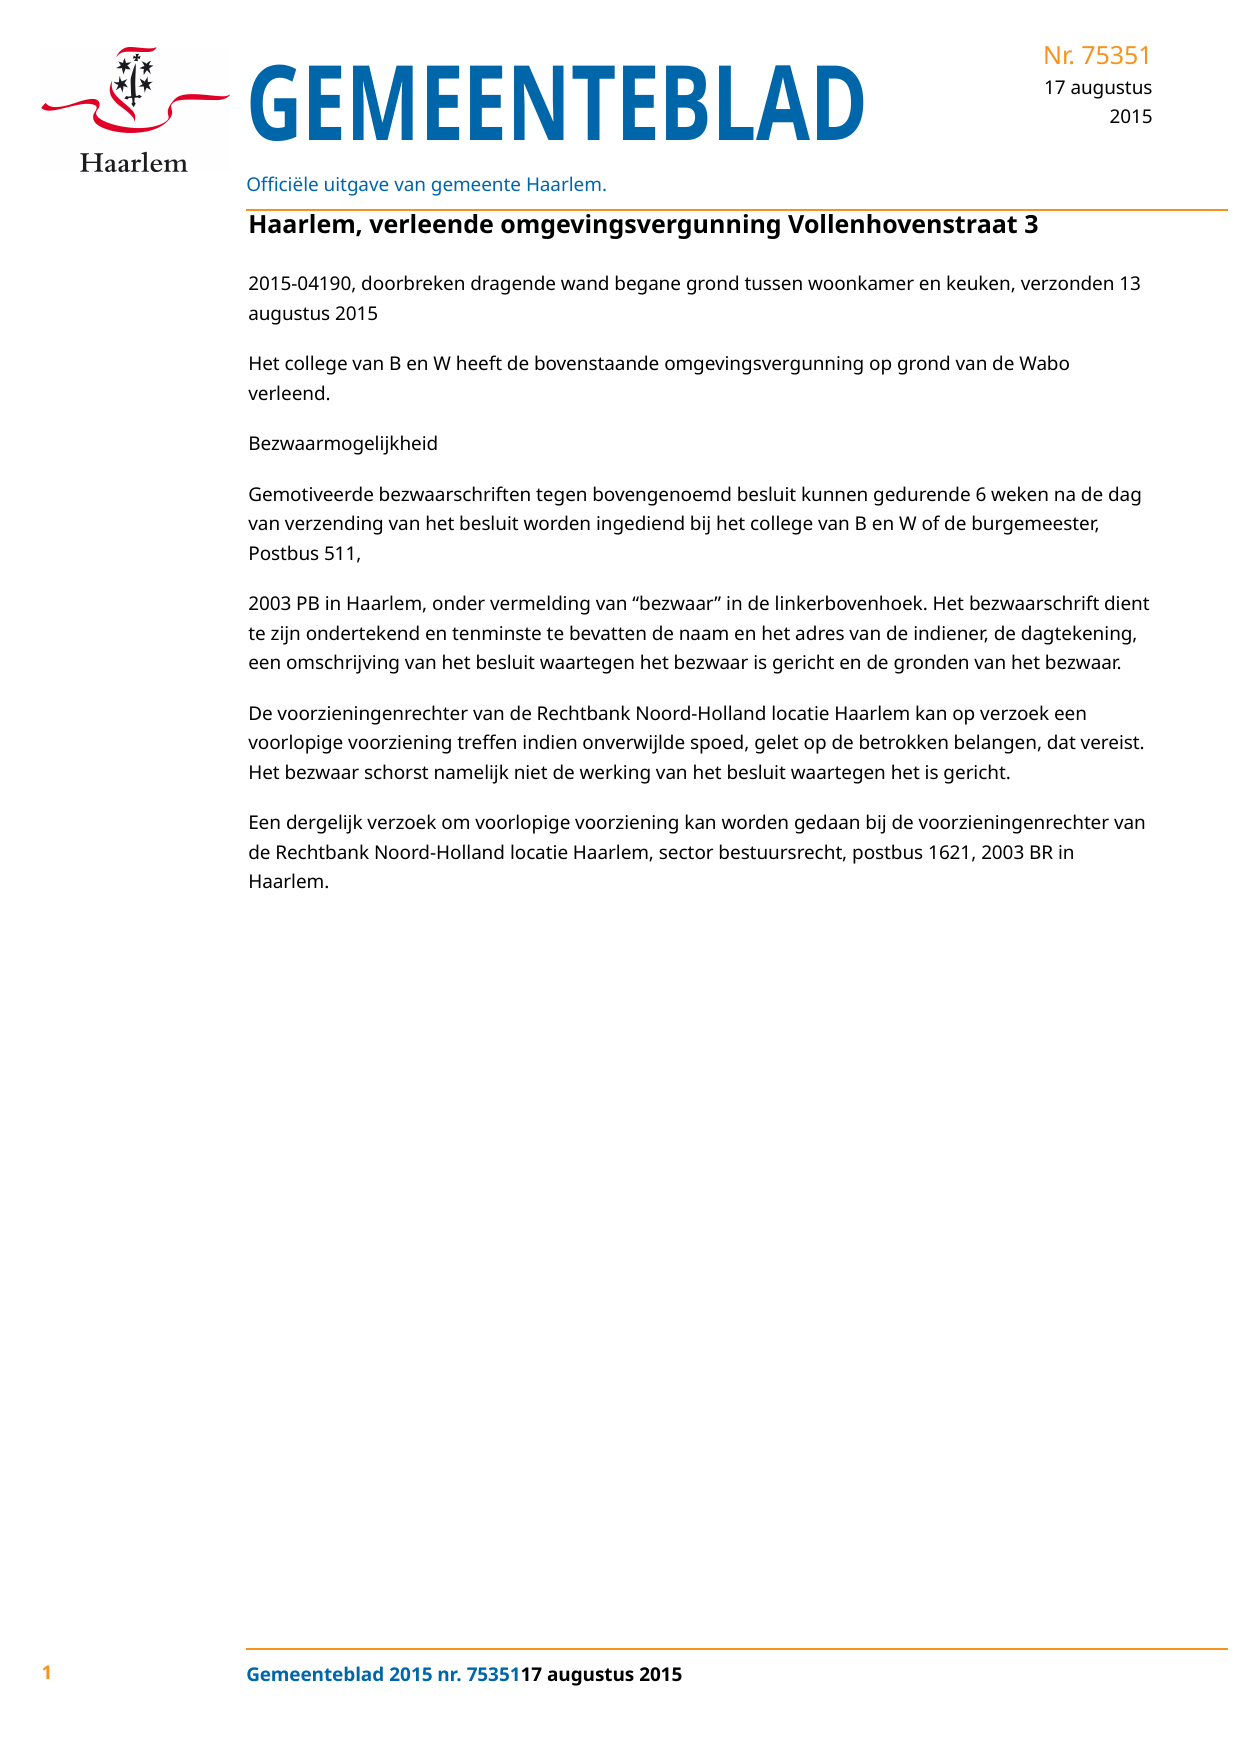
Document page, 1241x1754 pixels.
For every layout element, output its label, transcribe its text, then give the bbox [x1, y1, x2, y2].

picture [41, 47, 231, 172]
text Haarlem, verleende omgevingsvergunning Vollenhovenstraat 3 [248, 211, 1152, 241]
text Bezwaarmogelijkheid [248, 430, 1152, 456]
text 2003 PB in Haarlem, onder vermelding van “bezwaar” in de linkerbovenhoek. Het bezwaarschrift dient te zijn ondertekend en tenminste te bevatten de naam en het adres van de indiener, de dagtekening, een omschrijving van het besluit waartegen het bezwaar is gericht en de gronden van het bezwaar. [248, 590, 1152, 675]
text Gemotiveerde bezwaarschriften tegen bovengenoemd besluit kunnen gedurende 6 weken na de dag van verzending van het besluit worden ingediend bij het college van B en W of de burgemeester, Postbus 511, [248, 481, 1152, 566]
text Het college van B en W heeft de bovenstaande omgevingsvergunning op grond van de Wabo verleend. [248, 350, 1152, 406]
text 2015-04190, doorbreken dragende wand begane grond tussen woonkamer en keuken, verzonden 13 augustus 2015 [248, 270, 1152, 326]
text Een dergelijk verzoek om voorlopige voorziening kan worden gedaan bij de voorzieningenrechter van de Rechtbank Noord-Holland locatie Haarlem, sector bestuursrecht, postbus 1621, 2003 BR in Haarlem. [248, 809, 1152, 894]
text De voorzieningenrechter van de Rechtbank Noord-Holland locatie Haarlem kan op verzoek een voorlopige voorziening treffen indien onverwijlde spoed, gelet op de betrokken belangen, dat vereist. Het bezwaar schorst namelijk niet de werking van het besluit waartegen het is gericht. [248, 700, 1152, 785]
